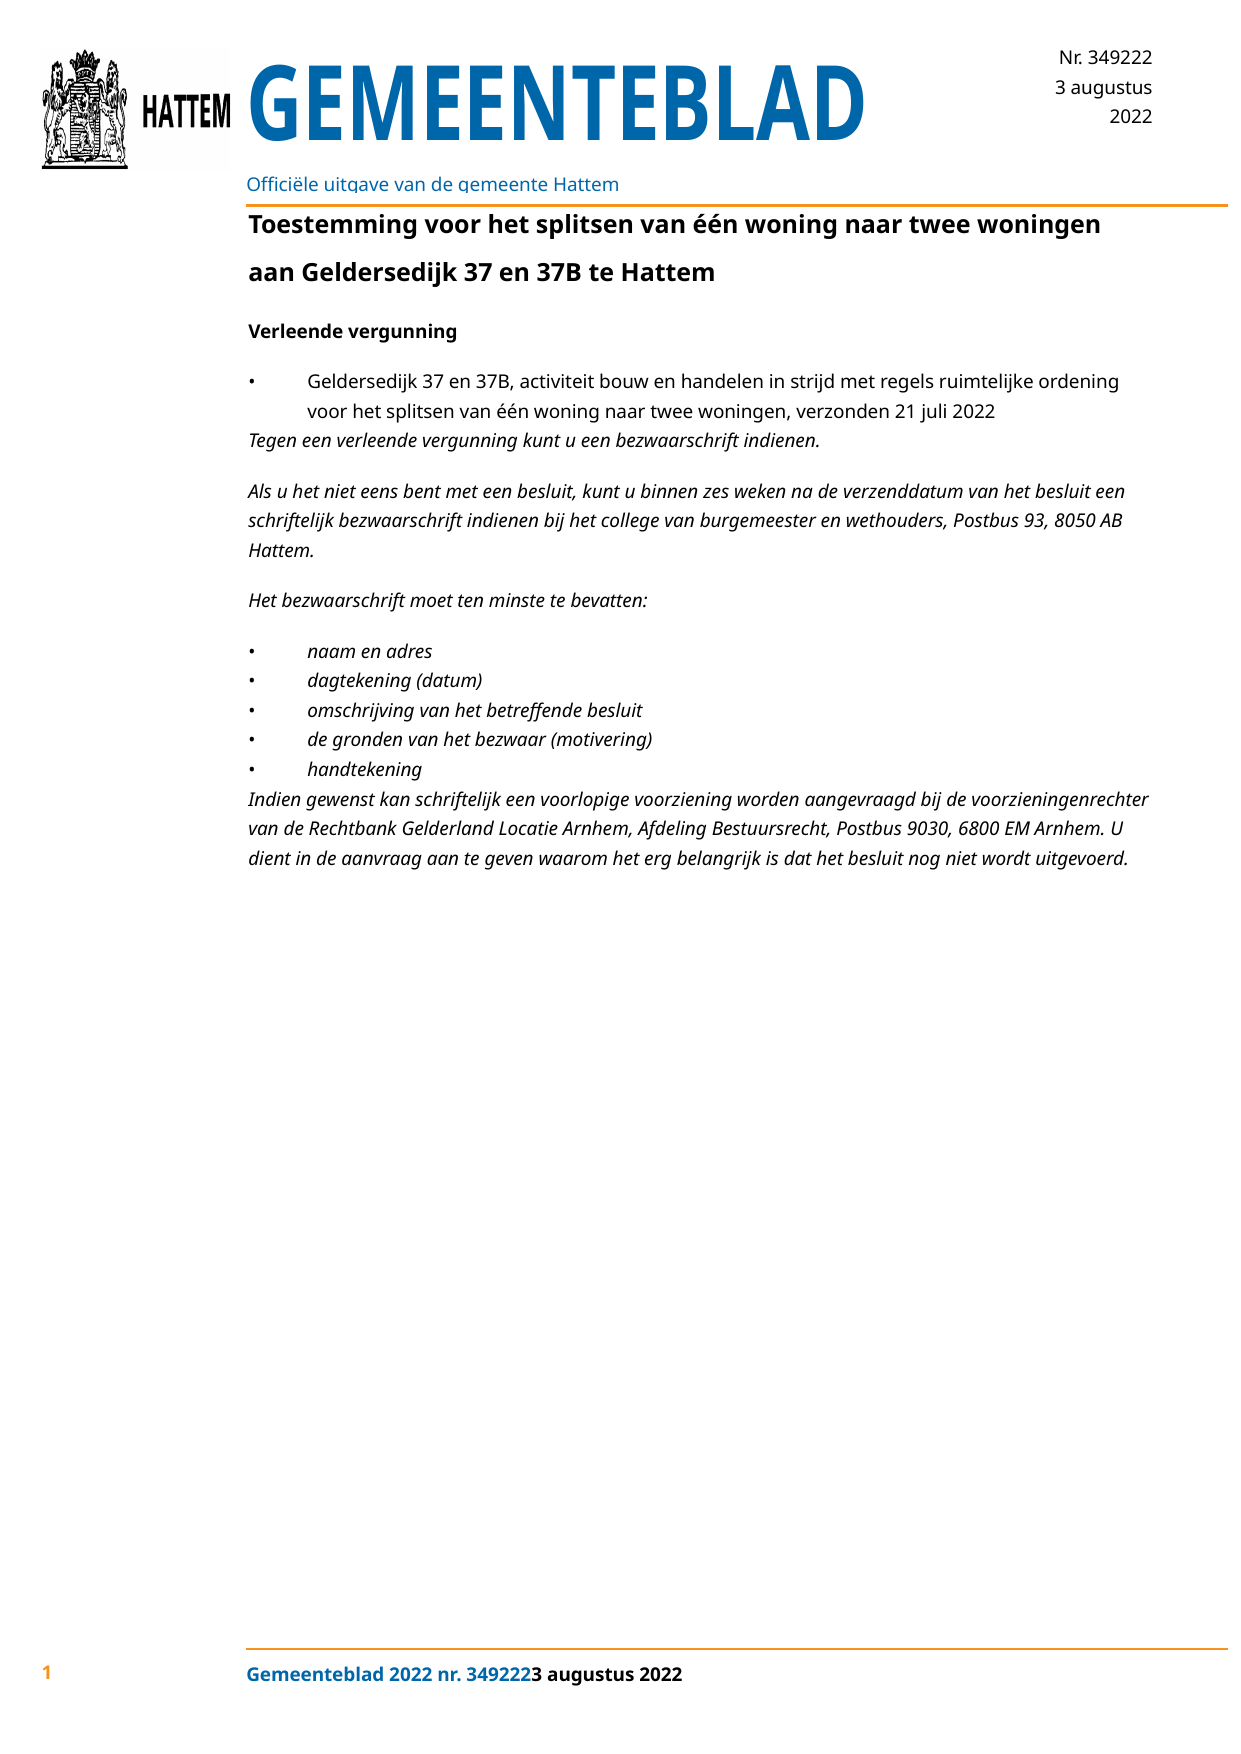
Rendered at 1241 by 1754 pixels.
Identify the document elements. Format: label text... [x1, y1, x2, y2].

text Verleende vergunning [248, 318, 1152, 344]
text Het bezwaarschrift moet ten minste te bevatten: [248, 587, 1152, 613]
text Toestemming voor het splitsen van één woning naar twee woningen aan Geldersedijk 37 en 37B te Hattem [248, 207, 1152, 288]
text Tegen een verleende vergunning kunt u een bezwaarschrift indienen. [248, 427, 1152, 453]
list Geldersedijk 37 en 37B, activiteit bouw en handelen in strijd met regels ruimtelijke ordening voor het splitsen van één woning naar twee woningen, verzonden 21 juli 2022 [248, 368, 1152, 424]
picture [41, 47, 231, 172]
text Indien gewenst kan schriftelijk een voorlopige voorziening worden aangevraagd bij de voorzieningenrechter van de Rechtbank Gelderland Locatie Arnhem, Afdeling Bestuursrecht, Postbus 9030, 6800 EM Arnhem. U dient in de aanvraag aan te geven waarom het erg belangrijk is dat het besluit nog niet wordt uitgevoerd. [248, 786, 1152, 871]
text Als u het niet eens bent met een besluit, kunt u binnen zes weken na de verzenddatum van het besluit een schriftelijk bezwaarschrift indienen bij het college van burgemeester en wethouders, Postbus 93, 8050 AB Hattem. [248, 478, 1152, 563]
list omschrijving van het betreffende besluit [248, 697, 1152, 723]
list dagtekening (datum) [248, 667, 1152, 693]
list handtekening [248, 756, 1152, 782]
list naam en adres [248, 638, 1152, 664]
list de gronden van het bezwaar (motivering) [248, 727, 1152, 752]
